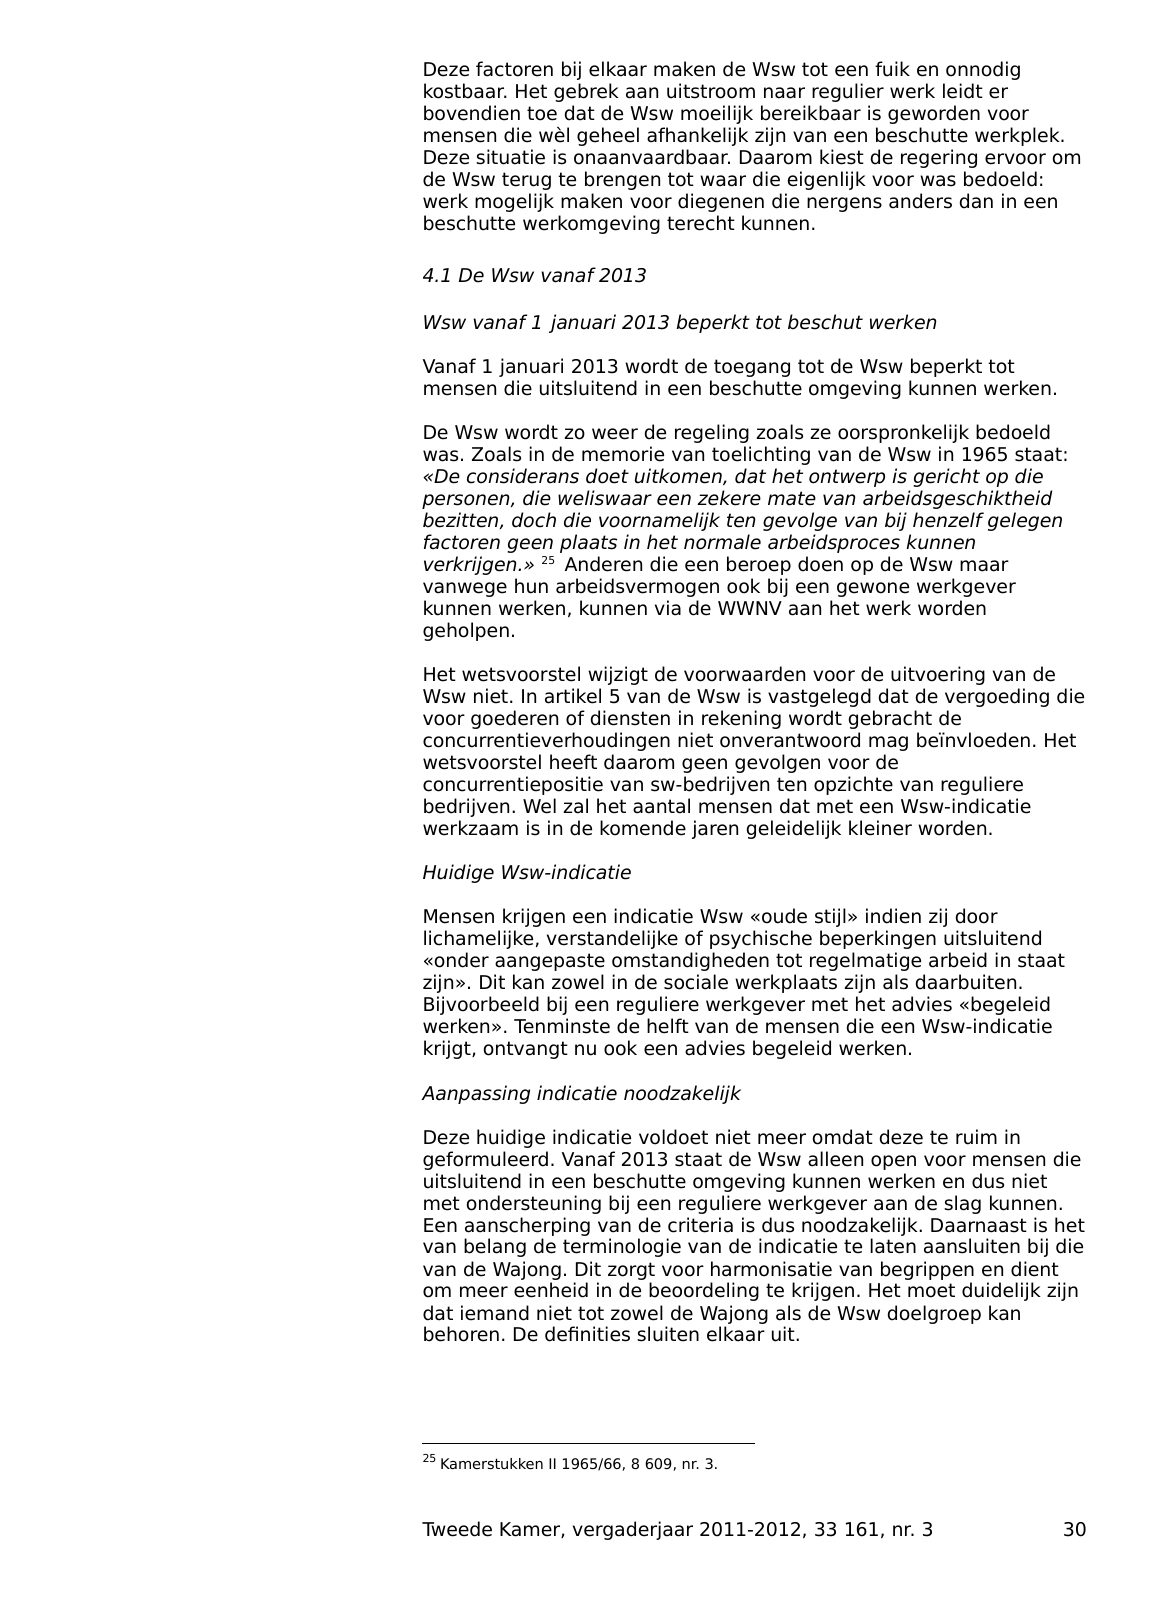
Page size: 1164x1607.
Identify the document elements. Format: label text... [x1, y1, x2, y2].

text Mensen krijgen een indicatie Wsw «oude stijl» indien zij door lichamelijke, verstandelijke of psychische beperkingen uitsluitend «onder aangepaste omstandigheden tot regelmatige arbeid in staat zijn». Dit kan zowel in de sociale werkplaats zijn als daarbuiten. Bijvoorbeeld bij een reguliere werkgever met het advies «begeleid werken». Tenminste de helft van de mensen die een Wsw-indicatie krijgt, ontvangt nu ook een advies begeleid werken. [422, 906, 1087, 1060]
subtitle Aanpassing indicatie noodzakelijk [422, 1082, 1087, 1104]
text Deze factoren bij elkaar maken de Wsw tot een fuik en onnodig kostbaar. Het gebrek aan uitstroom naar regulier werk leidt er bovendien toe dat de Wsw moeilijk bereikbaar is geworden voor mensen die wèl geheel afhankelijk zijn van een beschutte werkplek. Deze situatie is onaanvaardbaar. Daarom kiest de regering ervoor om de Wsw terug te brengen tot waar die eigenlijk voor was bedoeld: werk mogelijk maken voor diegenen die nergens anders dan in een beschutte werkomgeving terecht kunnen. [422, 59, 1087, 235]
text Het wetsvoorstel wijzigt de voorwaarden voor de uitvoering van de Wsw niet. In artikel 5 van de Wsw is vastgelegd dat de vergoeding die voor goederen of diensten in rekening wordt gebracht de concurrentieverhoudingen niet onverantwoord mag beïnvloeden. Het wetsvoorstel heeft daarom geen gevolgen voor de concurrentiepositie van sw-bedrijven ten opzichte van reguliere bedrijven. Wel zal het aantal mensen dat met een Wsw-indicatie werkzaam is in de komende jaren geleidelijk kleiner worden. [422, 664, 1087, 840]
text Deze huidige indicatie voldoet niet meer omdat deze te ruim in geformuleerd. Vanaf 2013 staat de Wsw alleen open voor mensen die uitsluitend in een beschutte omgeving kunnen werken en dus niet met ondersteuning bij een reguliere werkgever aan de slag kunnen. Een aanscherping van de criteria is dus noodzakelijk. Daarnaast is het van belang de terminologie van de indicatie te laten aansluiten bij die van de Wajong. Dit zorgt voor harmonisatie van begrippen en dient om meer eenheid in de beoordeling te krijgen. Het moet duidelijk zijn dat iemand niet tot zowel de Wajong als de Wsw doelgroep kan behoren. De definities sluiten elkaar uit. [422, 1127, 1087, 1346]
text Vanaf 1 januari 2013 wordt de toegang tot de Wsw beperkt tot mensen die uitsluitend in een beschutte omgeving kunnen werken. [422, 356, 1087, 400]
subtitle Wsw vanaf 1 januari 2013 beperkt tot beschut werken [422, 312, 1087, 334]
text De Wsw wordt zo weer de regeling zoals ze oorspronkelijk bedoeld was. Zoals in de memorie van toelichting van de Wsw in 1965 staat: «De considerans doet uitkomen, dat het ontwerp is gericht op die personen, die weliswaar een zekere mate van arbeidsgeschiktheid bezitten, doch die voornamelijk ten gevolge van bij henzelf gelegen factoren geen plaats in het normale arbeidsproces kunnen verkrijgen.» Anderen die een beroep doen op de Wsw maar vanwege hun arbeidsvermogen ook bij een gewone werkgever kunnen werken, kunnen via de WWNV aan het werk worden geholpen. [422, 422, 1087, 642]
subtitle 4.1 De Wsw vanaf 2013 [422, 265, 1087, 287]
subtitle Huidige Wsw-indicatie [422, 862, 1087, 884]
text Kamerstukken II 1965/66, 8 609, nr. 3. [422, 1452, 1087, 1474]
